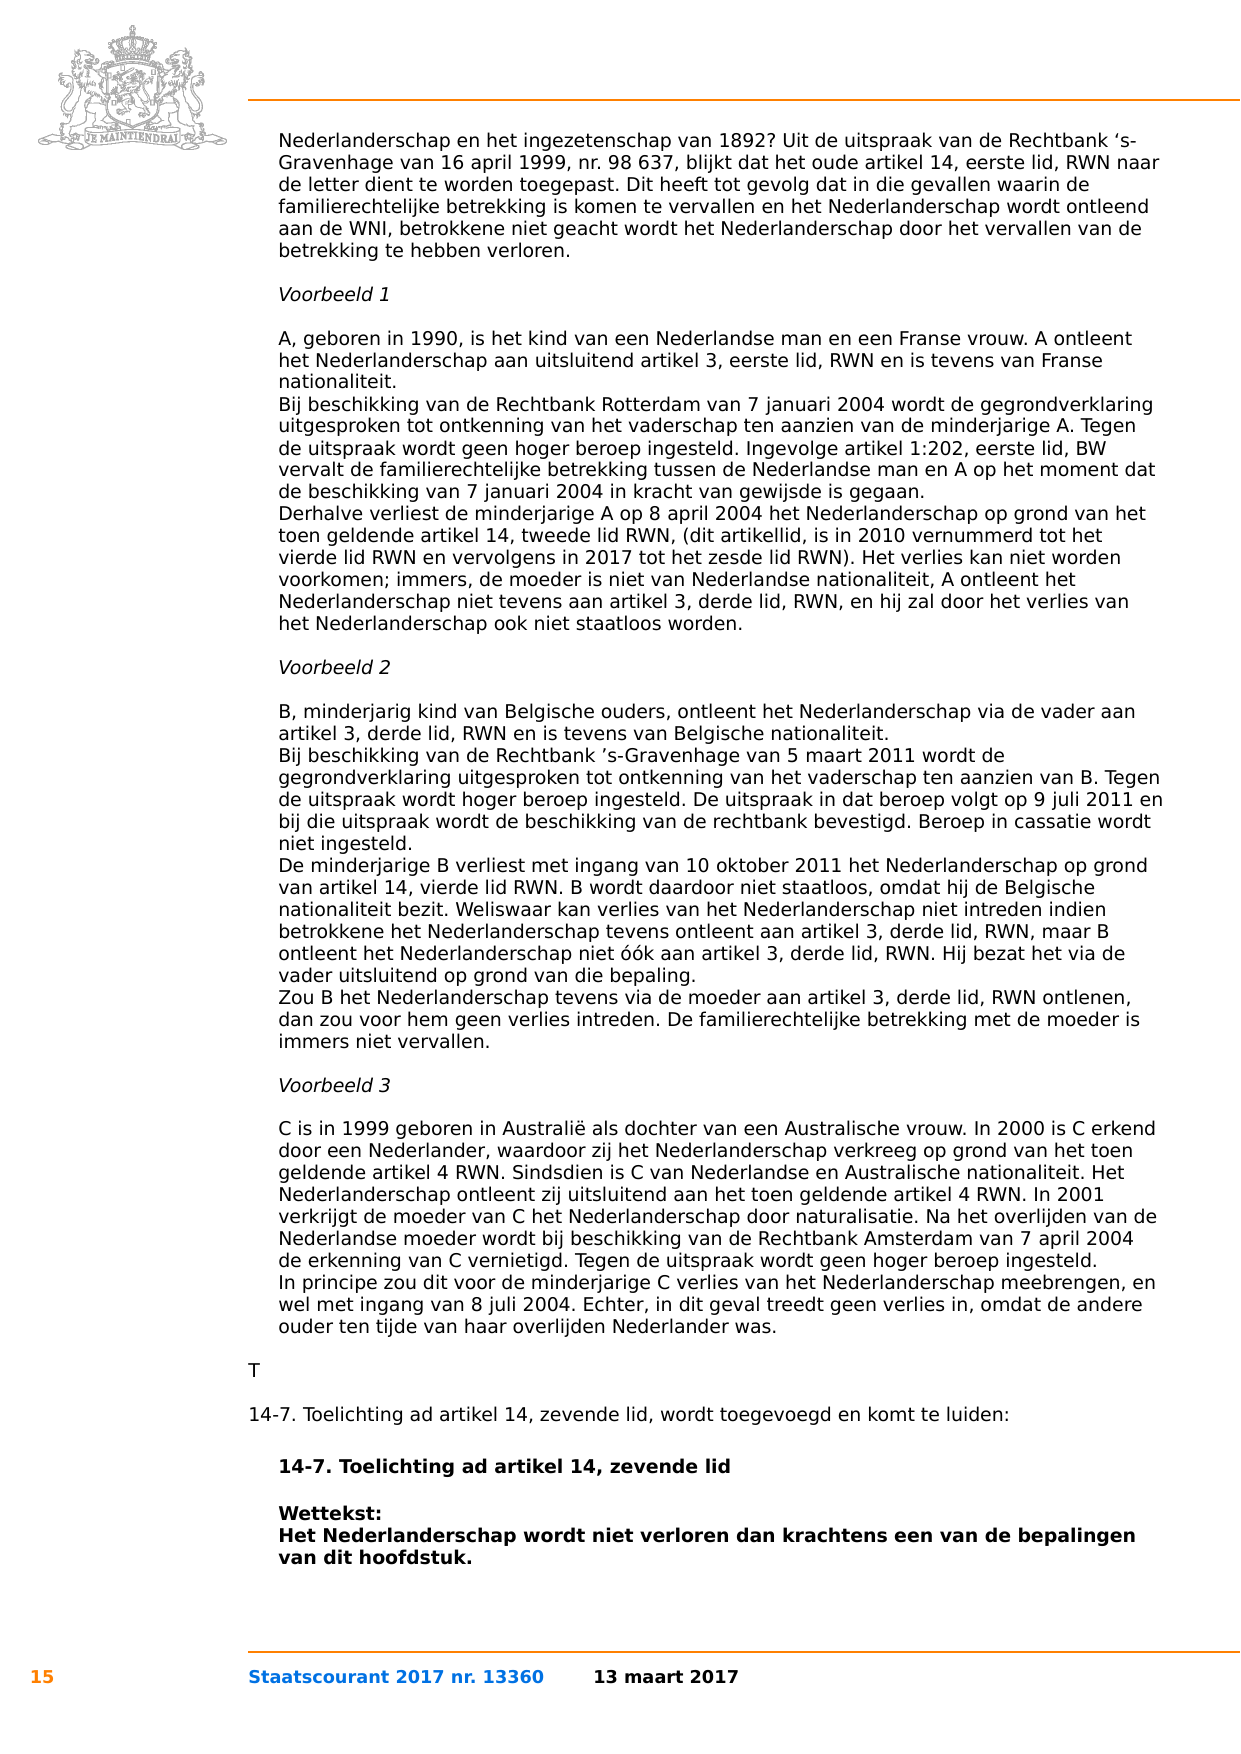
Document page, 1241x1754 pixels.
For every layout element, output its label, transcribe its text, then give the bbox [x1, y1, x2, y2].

subtitle 14-7. Toelichting ad artikel 14, zevende lid [278, 1456, 1163, 1478]
text Derhalve verliest de minderjarige A op 8 april 2004 het Nederlanderschap op grond van het toen geldende artikel 14, tweede lid RWN, (dit artikellid, is in 2010 vernummerd tot het vierde lid RWN en vervolgens in 2017 tot het zesde lid RWN). Het verlies kan niet worden voorkomen; immers, de moeder is niet van Nederlandse nationaliteit, A ontleent het Nederlanderschap niet tevens aan artikel 3, derde lid, RWN, en hij zal door het verlies van het Nederlanderschap ook niet staatloos worden. [278, 503, 1163, 635]
text In principe zou dit voor de minderjarige C verlies van het Nederlanderschap meebrengen, en wel met ingang van 8 juli 2004. Echter, in dit geval treedt geen verlies in, omdat de andere ouder ten tijde van haar overlijden Nederlander was. [278, 1272, 1163, 1338]
text Wettekst: [278, 1503, 1163, 1525]
text A, geboren in 1990, is het kind van een Nederlandse man en een Franse vrouw. A ontleent het Nederlanderschap aan uitsluitend artikel 3, eerste lid, RWN en is tevens van Franse nationaliteit. [278, 327, 1163, 393]
text C is in 1999 geboren in Australië als dochter van een Australische vrouw. In 2000 is C erkend door een Nederlander, waardoor zij het Nederlanderschap verkreeg op grond van het toen geldende artikel 4 RWN. Sindsdien is C van Nederlandse en Australische nationaliteit. Het Nederlanderschap ontleent zij uitsluitend aan het toen geldende artikel 4 RWN. In 2001 verkrijgt de moeder van C het Nederlanderschap door naturalisatie. Na het overlijden van de Nederlandse moeder wordt bij beschikking van de Rechtbank Amsterdam van 7 april 2004 de erkenning van C vernietigd. Tegen de uitspraak wordt geen hoger beroep ingesteld. [278, 1118, 1163, 1272]
text Bij beschikking van de Rechtbank ’s-Gravenhage van 5 maart 2011 wordt de gegrondverklaring uitgesproken tot ontkenning van het vaderschap ten aanzien van B. Tegen de uitspraak wordt hoger beroep ingesteld. De uitspraak in dat beroep volgt op 9 juli 2011 en bij die uitspraak wordt de beschikking van de rechtbank bevestigd. Beroep in cassatie wordt niet ingesteld. [278, 745, 1163, 855]
text Nederlanderschap en het ingezetenschap van 1892? Uit de uitspraak van de Rechtbank ‘s-Gravenhage van 16 april 1999, nr. 98 637, blijkt dat het oude artikel 14, eerste lid, RWN naar de letter dient te worden toegepast. Dit heeft tot gevolg dat in die gevallen waarin de familierechtelijke betrekking is komen te vervallen en het Nederlanderschap wordt ontleend aan de WNI, betrokkene niet geacht wordt het Nederlanderschap door het vervallen van de betrekking te hebben verloren. [278, 130, 1163, 262]
text Het Nederlanderschap wordt niet verloren dan krachtens een van de bepalingen van dit hoofdstuk. [278, 1525, 1163, 1569]
text B, minderjarig kind van Belgische ouders, ontleent het Nederlanderschap via de vader aan artikel 3, derde lid, RWN en is tevens van Belgische nationaliteit. [278, 701, 1163, 745]
text 14-7. Toelichting ad artikel 14, zevende lid, wordt toegevoegd en komt te luiden: [248, 1404, 1163, 1426]
picture [38, 25, 227, 150]
text De minderjarige B verliest met ingang van 10 oktober 2011 het Nederlanderschap op grond van artikel 14, vierde lid RWN. B wordt daardoor niet staatloos, omdat hij de Belgische nationaliteit bezit. Weliswaar kan verlies van het Nederlanderschap niet intreden indien betrokkene het Nederlanderschap tevens ontleent aan artikel 3, derde lid, RWN, maar B ontleent het Nederlanderschap niet óók aan artikel 3, derde lid, RWN. Hij bezat het via de vader uitsluitend op grond van die bepaling. [278, 855, 1163, 987]
subtitle Voorbeeld 1 [278, 284, 1163, 306]
subtitle Voorbeeld 3 [278, 1074, 1163, 1096]
text Zou B het Nederlanderschap tevens via de moeder aan artikel 3, derde lid, RWN ontlenen, dan zou voor hem geen verlies intreden. De familierechtelijke betrekking met de moeder is immers niet vervallen. [278, 987, 1163, 1053]
text T [248, 1360, 1163, 1382]
text Bij beschikking van de Rechtbank Rotterdam van 7 januari 2004 wordt de gegrondverklaring uitgesproken tot ontkenning van het vaderschap ten aanzien van de minderjarige A. Tegen de uitspraak wordt geen hoger beroep ingesteld. Ingevolge artikel 1:202, eerste lid, BW vervalt de familierechtelijke betrekking tussen de Nederlandse man en A op het moment dat de beschikking van 7 januari 2004 in kracht van gewijsde is gegaan. [278, 393, 1163, 503]
subtitle Voorbeeld 2 [278, 657, 1163, 679]
